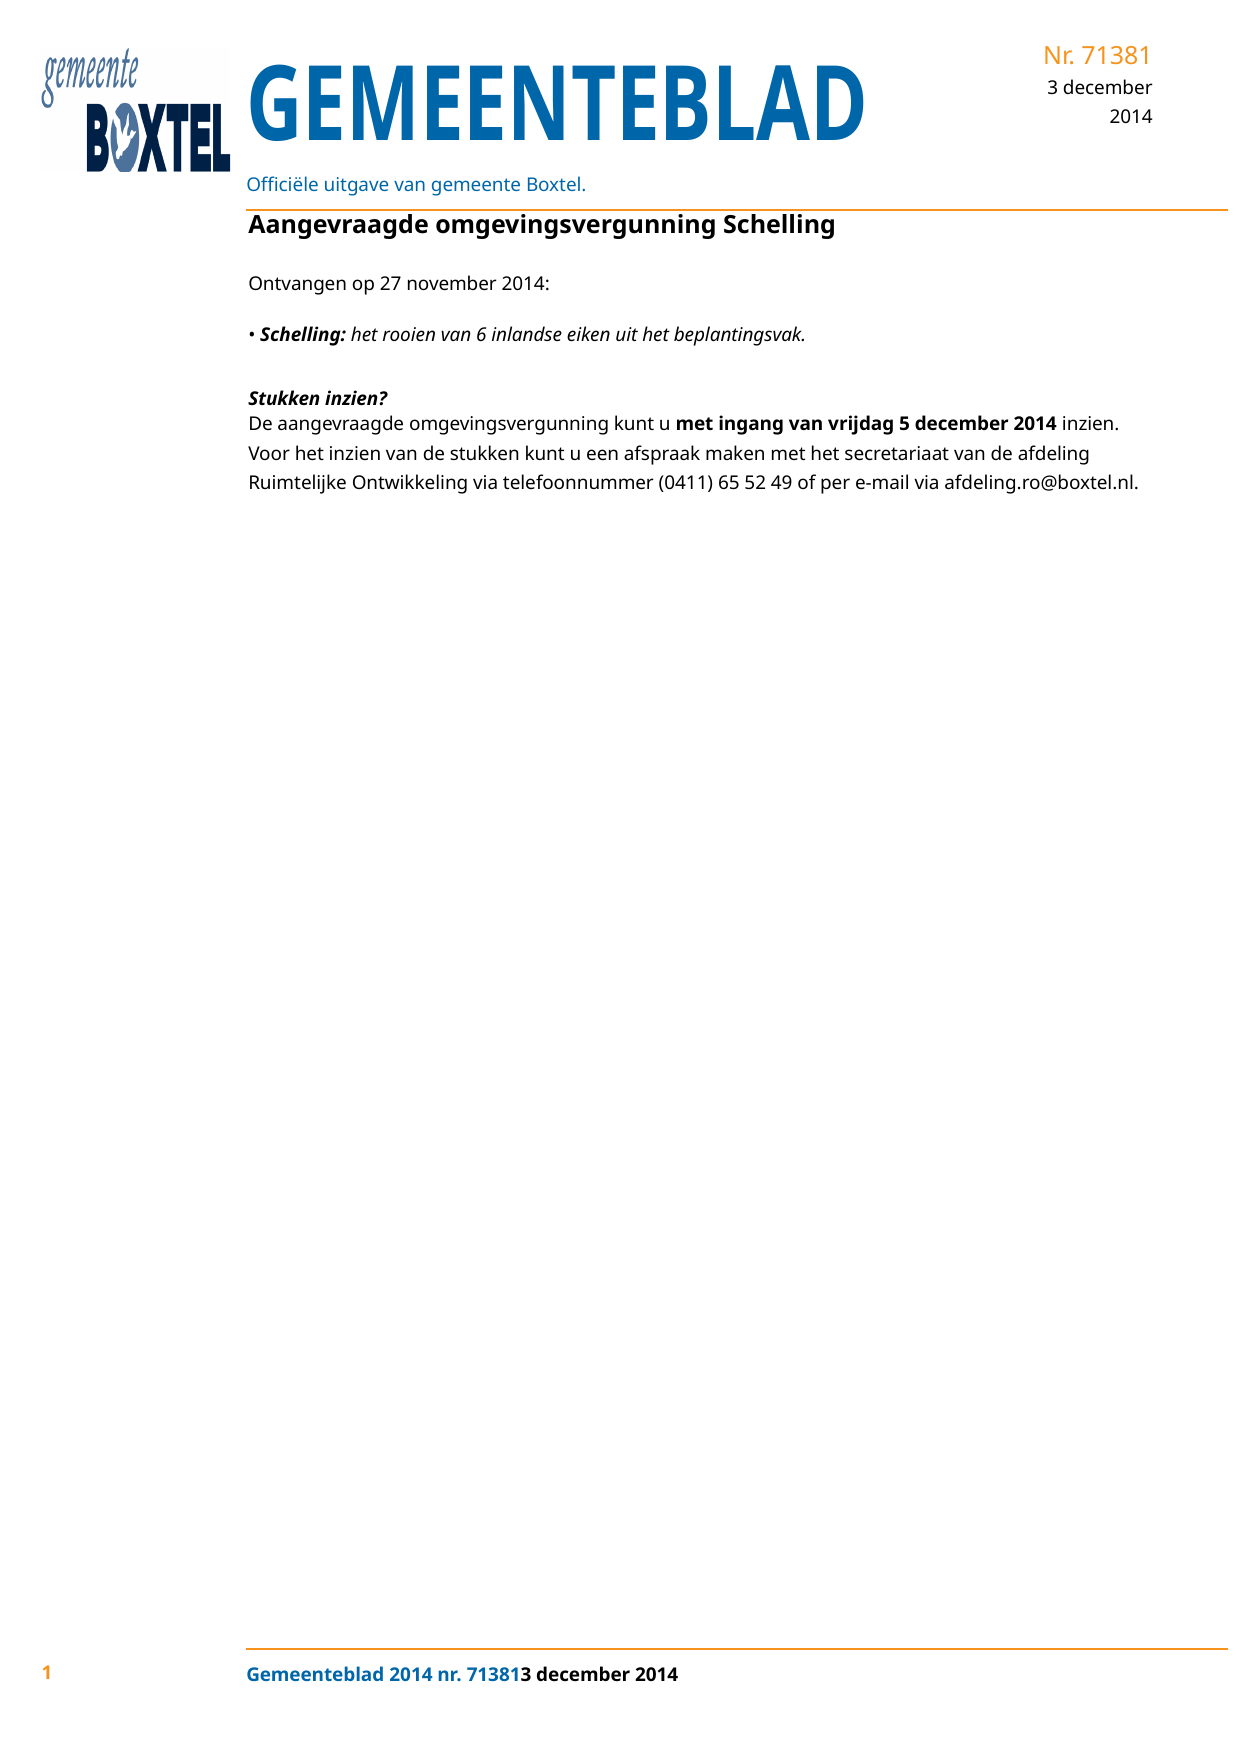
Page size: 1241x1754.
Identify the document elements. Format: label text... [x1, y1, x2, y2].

text Aangevraagde omgevingsvergunning Schelling [248, 211, 1152, 241]
text Stukken inzien? [248, 385, 1152, 410]
picture [41, 47, 231, 172]
text Ontvangen op 27 november 2014: [248, 270, 1152, 296]
text • Schelling: het rooien van 6 inlandse eiken uit het beplantingsvak. [248, 321, 1152, 346]
text De aangevraagde omgevingsvergunning kunt u met ingang van vrijdag 5 december 2014 inzien. Voor het inzien van de stukken kunt u een afspraak maken met het secretariaat van de afdeling Ruimtelijke Ontwikkeling via telefoonnummer (0411) 65 52 49 of per e-mail via afdeling.ro@boxtel.nl. [248, 410, 1152, 495]
